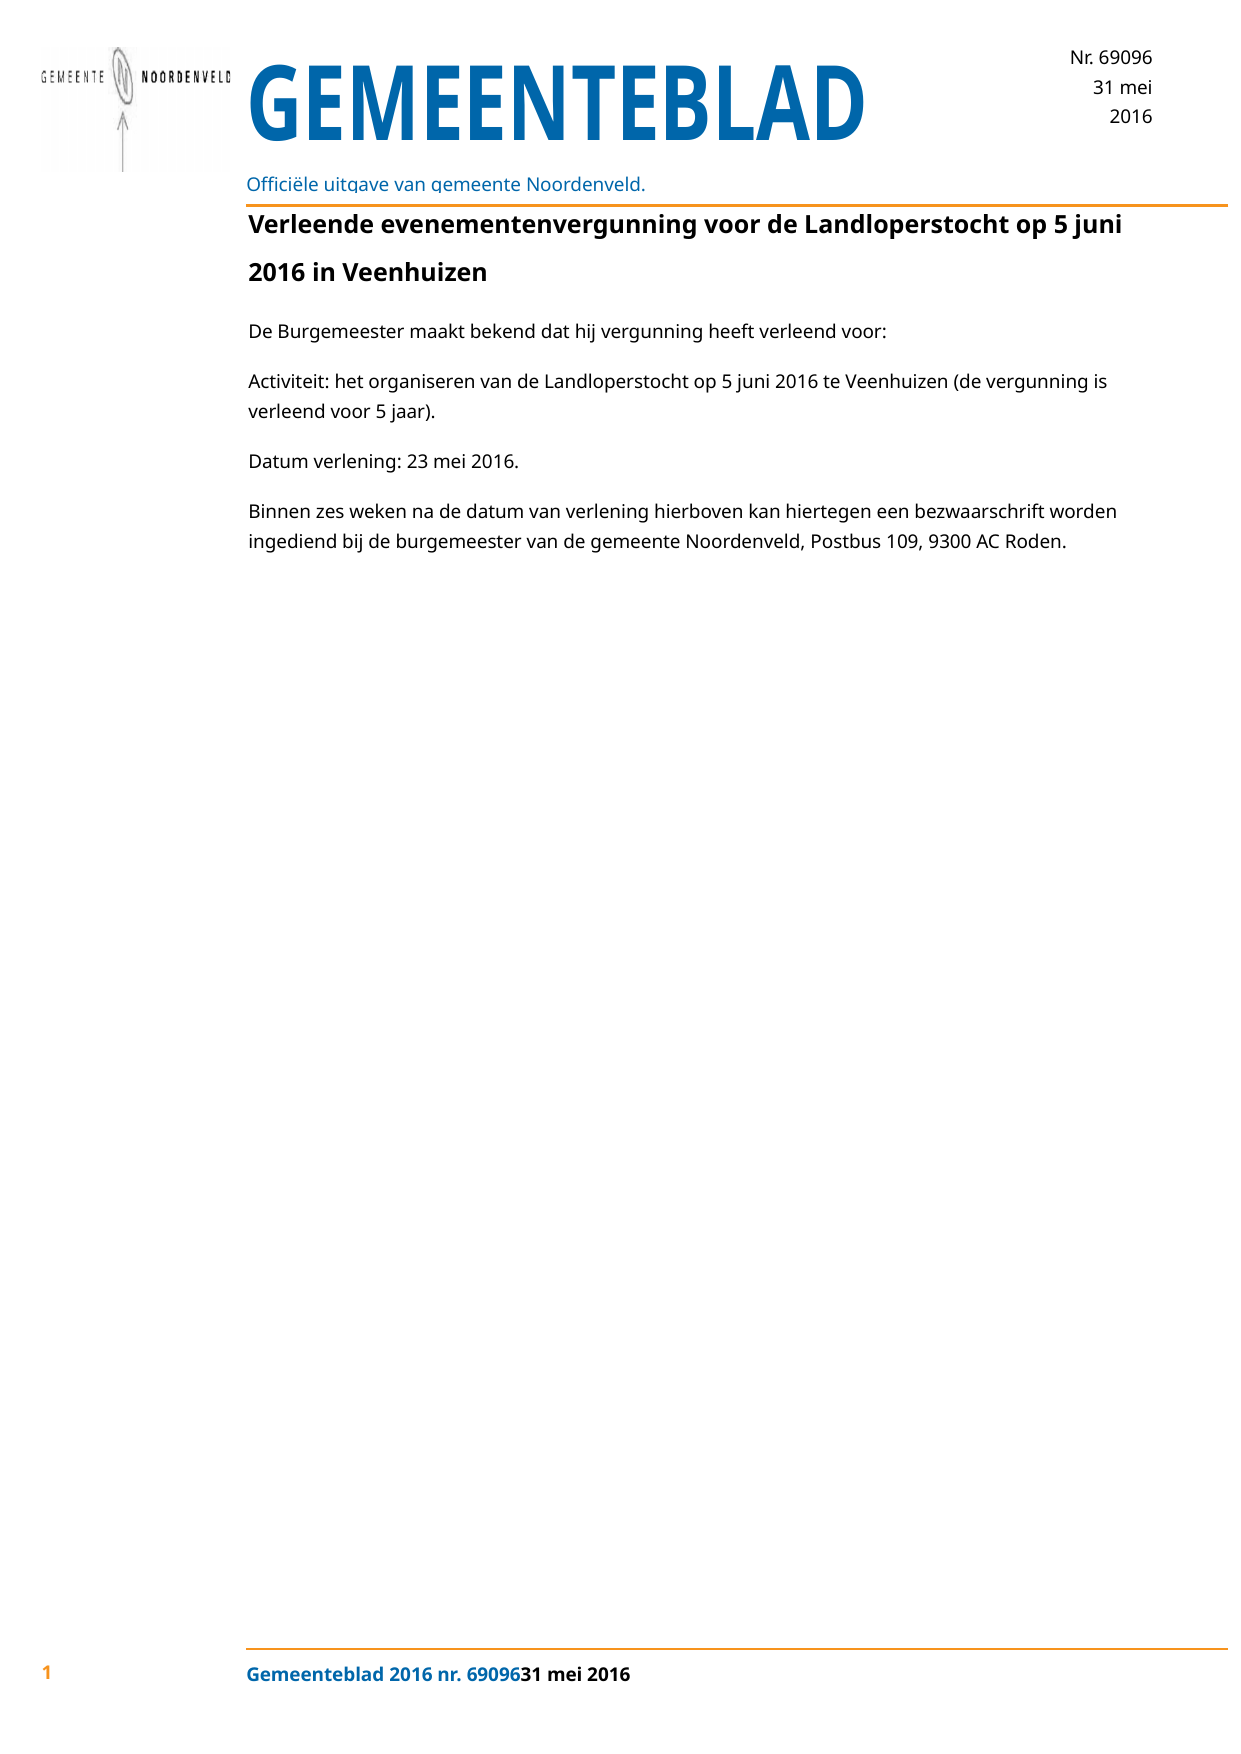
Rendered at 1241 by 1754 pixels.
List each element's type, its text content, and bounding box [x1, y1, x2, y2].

text Activiteit: het organiseren van de Landloperstocht op 5 juni 2016 te Veenhuizen (de vergunning is verleend voor 5 jaar). [248, 368, 1152, 424]
text Verleende evenementenvergunning voor de Landloperstocht op 5 juni 2016 in Veenhuizen [248, 207, 1152, 288]
text Datum verlening: 23 mei 2016. [248, 448, 1152, 474]
picture [41, 47, 231, 172]
text Binnen zes weken na de datum van verlening hierboven kan hiertegen een bezwaarschrift worden ingediend bij de burgemeester van de gemeente Noordenveld, Postbus 109, 9300 AC Roden. [248, 499, 1152, 554]
text De Burgemeester maakt bekend dat hij vergunning heeft verleend voor: [248, 318, 1152, 344]
